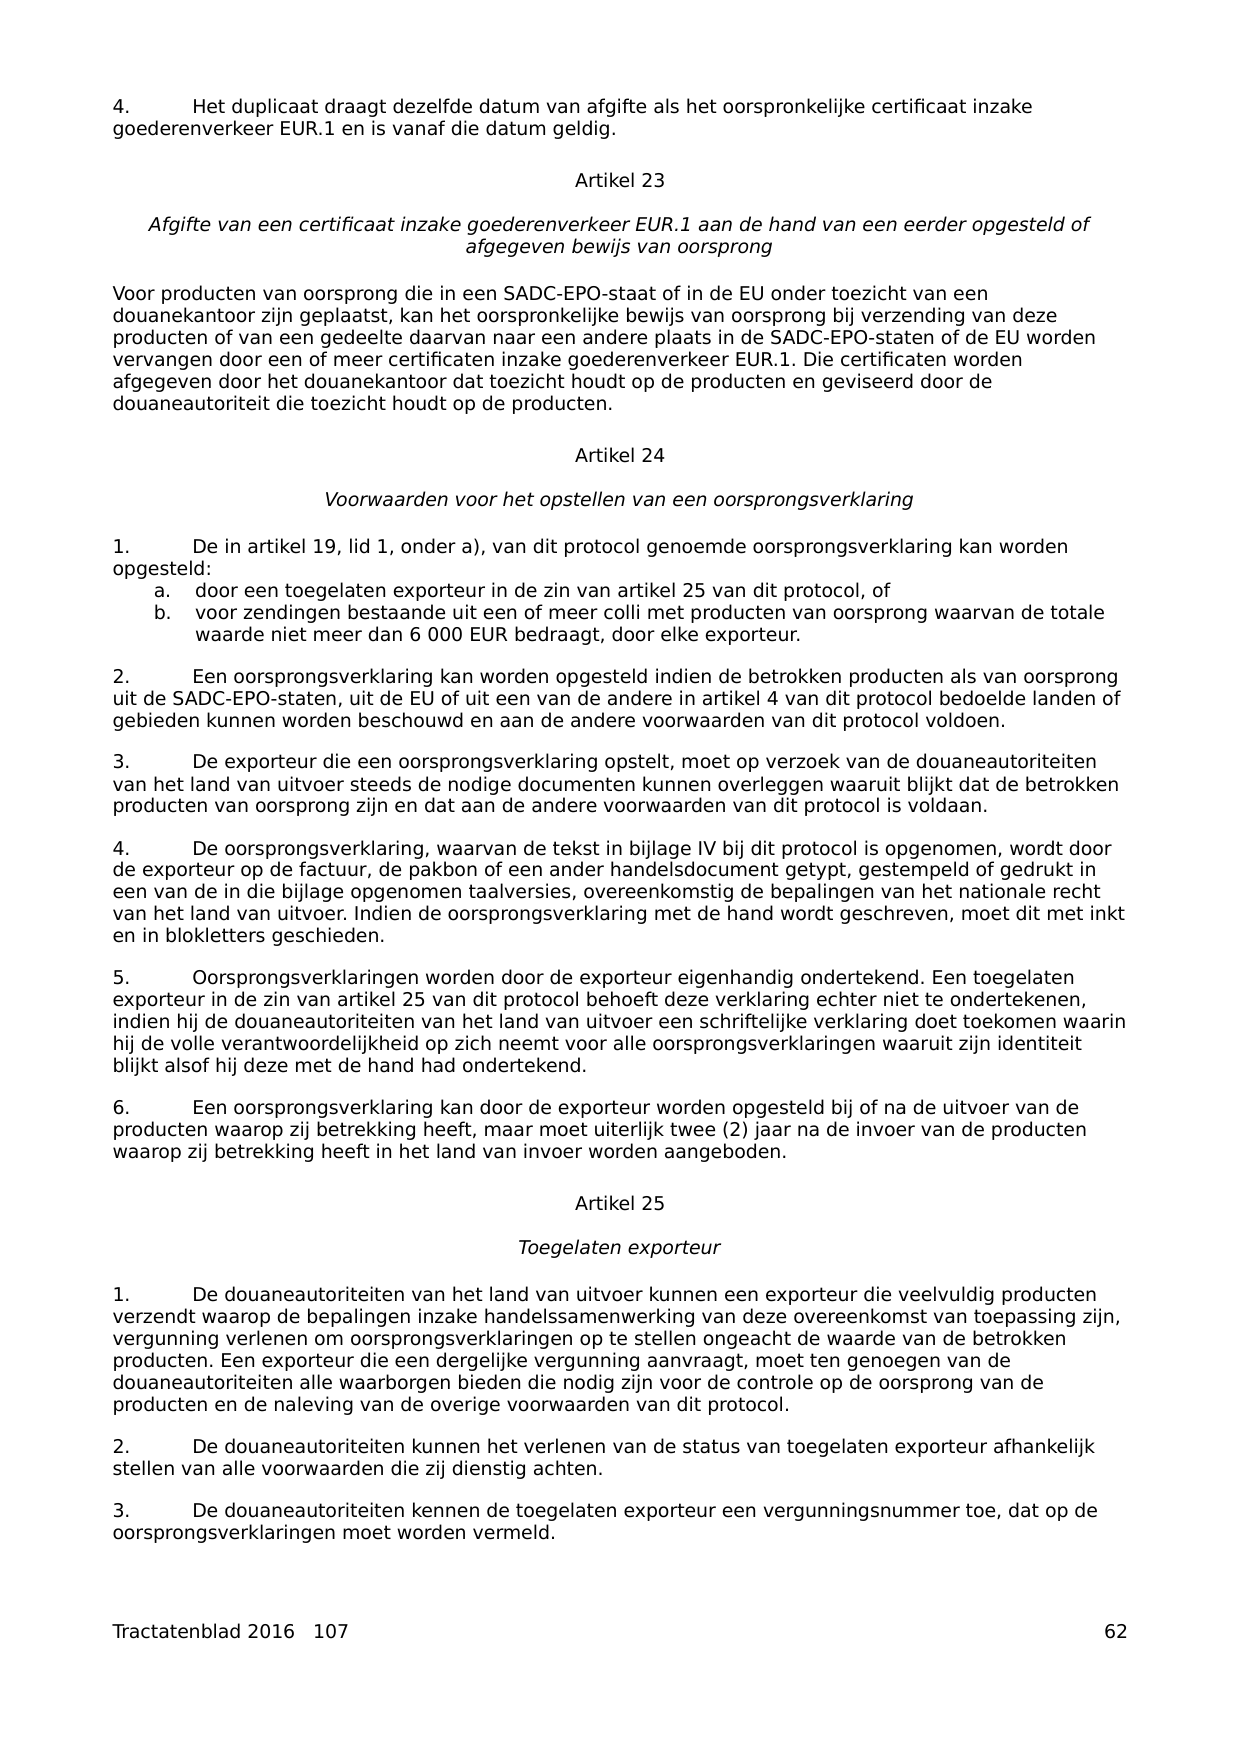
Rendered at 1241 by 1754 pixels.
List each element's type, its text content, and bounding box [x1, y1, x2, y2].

subtitle Artikel 24 Voorwaarden voor het opstellen van een oorsprongsverklaring [112, 445, 1128, 511]
text b. voor zendingen bestaande uit een of meer colli met producten van oorsprong waarvan de totale waarde niet meer dan 6 000 EUR bedraagt, door elke exporteur. [153, 602, 1128, 646]
text 3. De exporteur die een oorsprongsverklaring opstelt, moet op verzoek van de douaneautoriteiten van het land van uitvoer steeds de nodige documenten kunnen overleggen waaruit blijkt dat de betrokken producten van oorsprong zijn en dat aan de andere voorwaarden van dit protocol is voldaan. [112, 751, 1128, 817]
text 1. De douaneautoriteiten van het land van uitvoer kunnen een exporteur die veelvuldig producten verzendt waarop de bepalingen inzake handelssamenwerking van deze overeenkomst van toepassing zijn, vergunning verlenen om oorsprongsverklaringen op te stellen ongeacht de waarde van de betrokken producten. Een exporteur die een dergelijke vergunning aanvraagt, moet ten genoegen van de douaneautoriteiten alle waarborgen bieden die nodig zijn voor de controle op de oorsprong van de producten en de naleving van de overige voorwaarden van dit protocol. [112, 1284, 1128, 1416]
text 3. De douaneautoriteiten kennen de toegelaten exporteur een vergunningsnummer toe, dat op de oorsprongsverklaringen moet worden vermeld. [112, 1500, 1128, 1544]
text 2. Een oorsprongsverklaring kan worden opgesteld indien de betrokken producten als van oorsprong uit de SADC-EPO-staten, uit de EU of uit een van de andere in artikel 4 van dit protocol bedoelde landen of gebieden kunnen worden beschouwd en aan de andere voorwaarden van dit protocol voldoen. [112, 666, 1128, 731]
text 1. De in artikel 19, lid 1, onder a), van dit protocol genoemde oorsprongsverklaring kan worden opgesteld: [112, 536, 1128, 579]
text 6. Een oorsprongsverklaring kan door de exporteur worden opgesteld bij of na de uitvoer van de producten waarop zij betrekking heeft, maar moet uiterlijk twee (2) jaar na de invoer van de producten waarop zij betrekking heeft in het land van invoer worden aangeboden. [112, 1097, 1128, 1163]
text 4. Het duplicaat draagt dezelfde datum van afgifte als het oorspronkelijke certificaat inzake goederenverkeer EUR.1 en is vanaf die datum geldig. [112, 96, 1128, 140]
subtitle Artikel 25 Toegelaten exporteur [112, 1193, 1128, 1259]
text a. door een toegelaten exporteur in de zin van artikel 25 van dit protocol, of [153, 579, 1128, 602]
text 4. De oorsprongsverklaring, waarvan de tekst in bijlage IV bij dit protocol is opgenomen, wordt door de exporteur op de factuur, de pakbon of een ander handelsdocument getypt, gestempeld of gedrukt in een van de in die bijlage opgenomen taalversies, overeenkomstig de bepalingen van het nationale recht van het land van uitvoer. Indien de oorsprongsverklaring met de hand wordt geschreven, moet dit met inkt en in blokletters geschieden. [112, 837, 1128, 947]
text 2. De douaneautoriteiten kunnen het verlenen van de status van toegelaten exporteur afhankelijk stellen van alle voorwaarden die zij dienstig achten. [112, 1436, 1128, 1480]
text Voor producten van oorsprong die in een SADC-EPO-staat of in de EU onder toezicht van een douanekantoor zijn geplaatst, kan het oorspronkelijke bewijs van oorsprong bij verzending van deze producten of van een gedeelte daarvan naar een andere plaats in de SADC-EPO-staten of de EU worden vervangen door een of meer certificaten inzake goederenverkeer EUR.1. Die certificaten worden afgegeven door het douanekantoor dat toezicht houdt op de producten en geviseerd door de douaneautoriteit die toezicht houdt op de producten. [112, 283, 1128, 415]
text 5. Oorsprongsverklaringen worden door de exporteur eigenhandig ondertekend. Een toegelaten exporteur in de zin van artikel 25 van dit protocol behoeft deze verklaring echter niet te ondertekenen, indien hij de douaneautoriteiten van het land van uitvoer een schriftelijke verklaring doet toekomen waarin hij de volle verantwoordelijkheid op zich neemt voor alle oorsprongsverklaringen waaruit zijn identiteit blijkt alsof hij deze met de hand had ondertekend. [112, 967, 1128, 1077]
subtitle Artikel 23 Afgifte van een certificaat inzake goederenverkeer EUR.1 aan de hand van een eerder opgesteld of afgegeven bewijs van oorsprong [112, 170, 1128, 258]
